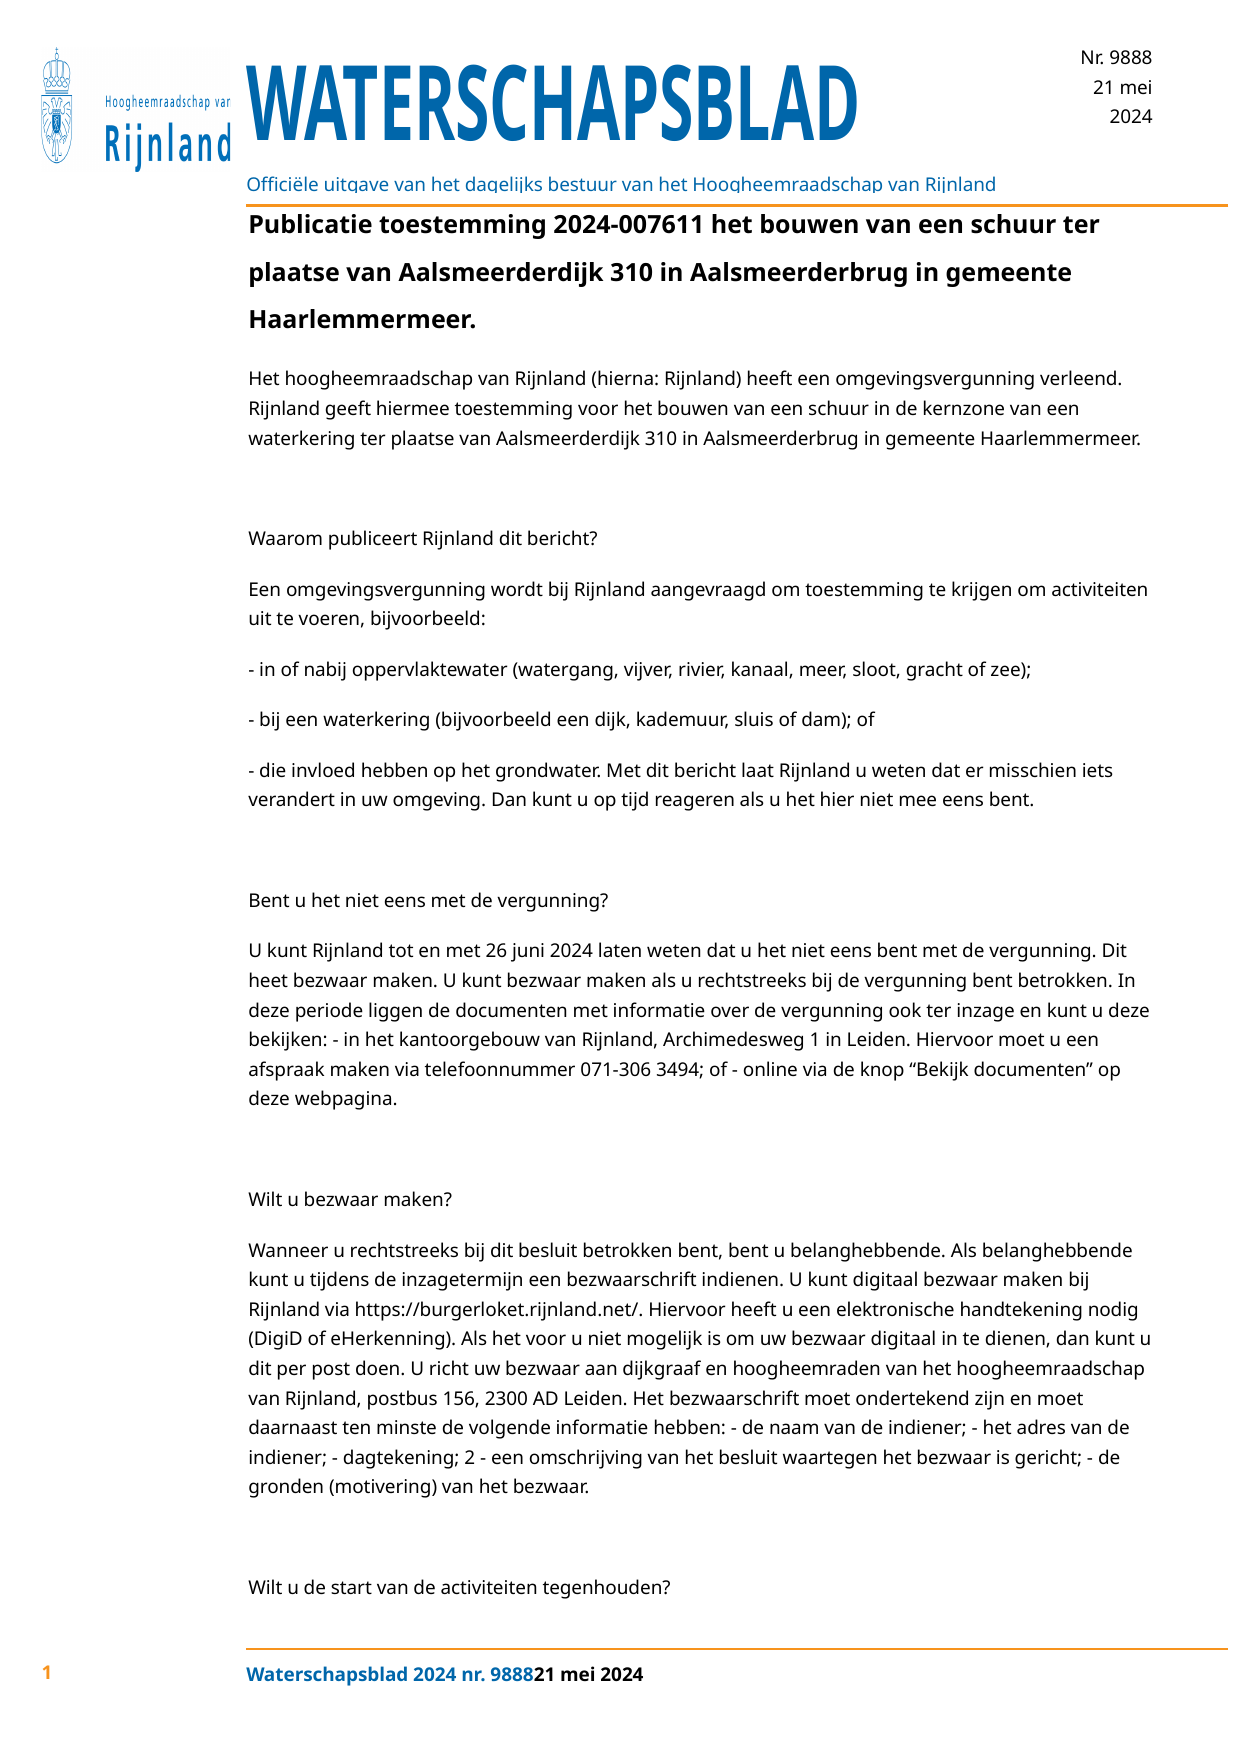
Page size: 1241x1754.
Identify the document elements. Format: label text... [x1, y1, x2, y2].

text Wilt u de start van de activiteiten tegenhouden? [248, 1574, 1152, 1600]
picture [41, 47, 231, 172]
text U kunt Rijnland tot en met 26 juni 2024 laten weten dat u het niet eens bent met de vergunning. Dit heet bezwaar maken. U kunt bezwaar maken als u rechtstreeks bij de vergunning bent betrokken. In deze periode liggen de documenten met informatie over de vergunning ook ter inzage en kunt u deze bekijken: - in het kantoorgebouw van Rijnland, Archimedesweg 1 in Leiden. Hiervoor moet u een afspraak maken via telefoonnummer 071-306 3494; of - online via de knop “Bekijk documenten” op deze webpagina. [248, 938, 1152, 1111]
text Waarom publiceert Rijnland dit bericht? [248, 526, 1152, 551]
text Een omgevingsvergunning wordt bij Rijnland aangevraagd om toestemming te krijgen om activiteiten uit te voeren, bijvoorbeeld: [248, 576, 1152, 631]
text Wanneer u rechtstreeks bij dit besluit betrokken bent, bent u belanghebbende. Als belanghebbende kunt u tijdens de inzagetermijn een bezwaarschrift indienen. U kunt digitaal bezwaar maken bij Rijnland via https://burgerloket.rijnland.net/. Hiervoor heeft u een elektronische handtekening nodig (DigiD of eHerkenning). Als het voor u niet mogelijk is om uw bezwaar digitaal in te dienen, dan kunt u dit per post doen. U richt uw bezwaar aan dijkgraaf en hoogheemraden van het hoogheemraadschap van Rijnland, postbus 156, 2300 AD Leiden. Het bezwaarschrift moet ondertekend zijn en moet daarnaast ten minste de volgende informatie hebben: - de naam van de indiener; - het adres van de indiener; - dagtekening; 2 - een omschrijving van het besluit waartegen het bezwaar is gericht; - de gronden (motivering) van het bezwaar. [248, 1237, 1152, 1499]
text Wilt u bezwaar maken? [248, 1186, 1152, 1212]
text Publicatie toestemming 2024-007611 het bouwen van een schuur ter plaatse van Aalsmeerderdijk 310 in Aalsmeerderbrug in gemeente Haarlemmermeer. [248, 207, 1152, 336]
text Bent u het niet eens met de vergunning? [248, 887, 1152, 913]
text Het hoogheemraadschap van Rijnland (hierna: Rijnland) heeft een omgevingsvergunning verleend. Rijnland geeft hiermee toestemming voor het bouwen van een schuur in de kernzone van een waterkering ter plaatse van Aalsmeerderdijk 310 in Aalsmeerderbrug in gemeente Haarlemmermeer. [248, 366, 1152, 450]
text - bij een waterkering (bijvoorbeeld een dijk, kademuur, sluis of dam); of [248, 706, 1152, 732]
text - die invloed hebben op het grondwater. Met dit bericht laat Rijnland u weten dat er misschien iets verandert in uw omgeving. Dan kunt u op tijd reageren als u het hier niet mee eens bent. [248, 757, 1152, 812]
text - in of nabij oppervlaktewater (watergang, vijver, rivier, kanaal, meer, sloot, gracht of zee); [248, 656, 1152, 682]
